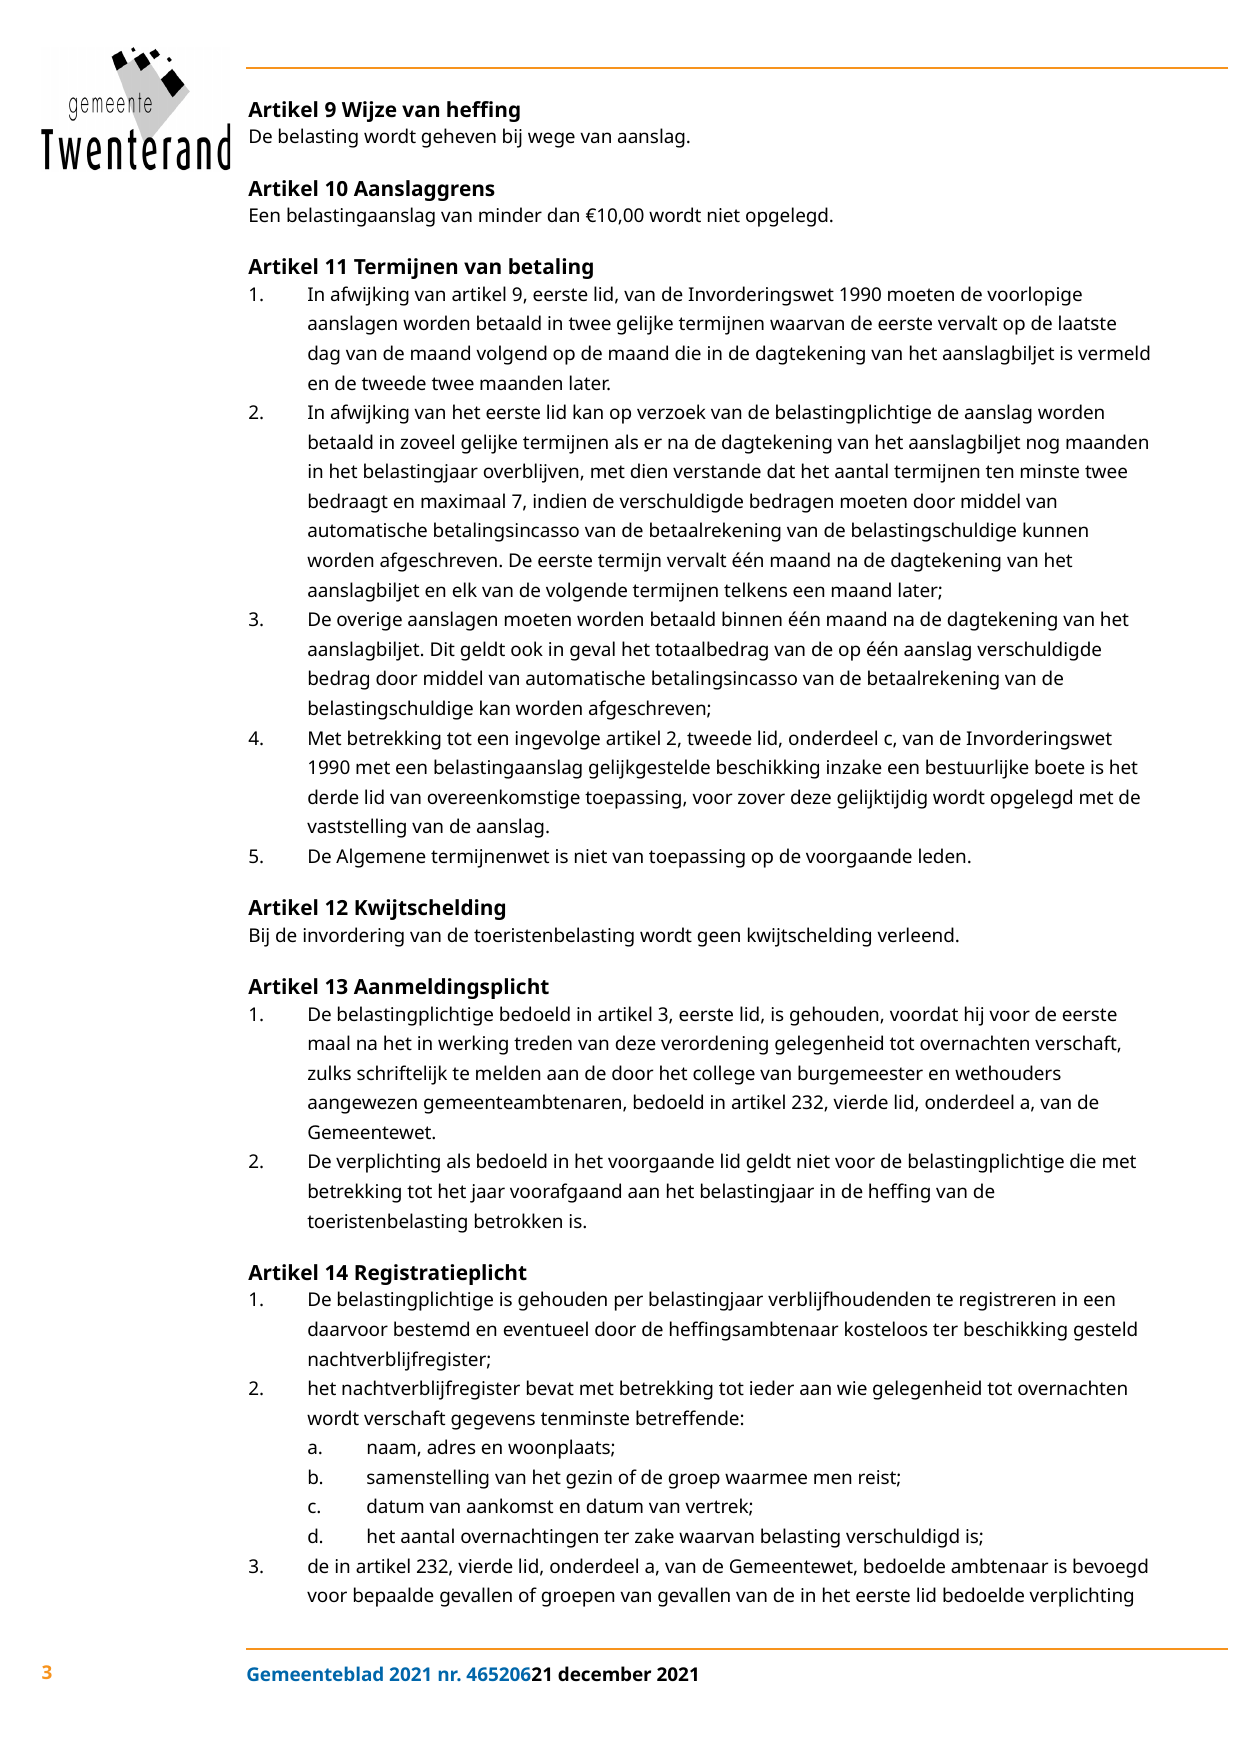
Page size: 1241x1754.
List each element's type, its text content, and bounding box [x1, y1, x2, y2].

text De belasting wordt geheven bij wege van aanslag. [248, 123, 1152, 149]
list In afwijking van artikel 9, eerste lid, van de Invorderingswet 1990 moeten de voorlopige aanslagen worden betaald in twee gelijke termijnen waarvan de eerste vervalt op de laatste dag van de maand volgend op de maand die in de dagtekening van het aanslagbiljet is vermeld en de tweede twee maanden later. [248, 281, 1152, 395]
list De overige aanslagen moeten worden betaald binnen één maand na de dagtekening van het aanslagbiljet. Dit geldt ook in geval het totaalbedrag van de op één aanslag verschuldigde bedrag door middel van automatische betalingsincasso van de betaalrekening van de belastingschuldige kan worden afgeschreven; [248, 606, 1152, 721]
list datum van aankomst en datum van vertrek; [307, 1494, 1152, 1519]
list het aantal overnachtingen ter zake waarvan belasting verschuldigd is; [307, 1523, 1152, 1549]
text Artikel 13 Aanmeldingsplicht [248, 972, 1152, 1001]
list De belastingplichtige bedoeld in artikel 3, eerste lid, is gehouden, voordat hij voor de eerste maal na het in werking treden van deze verordening gelegenheid tot overnachten verschaft, zulks schriftelijk te melden aan de door het college van burgemeester en wethouders aangewezen gemeenteambtenaren, bedoeld in artikel 232, vierde lid, onderdeel a, van de Gemeentewet. [248, 1001, 1152, 1145]
list samenstelling van het gezin of de groep waarmee men reist; [307, 1464, 1152, 1490]
text Artikel 11 Termijnen van betaling [248, 252, 1152, 281]
list De Algemene termijnenwet is niet van toepassing op de voorgaande leden. [248, 843, 1152, 869]
text Bij de invordering van de toeristenbelasting wordt geen kwijtschelding verleend. [248, 922, 1152, 948]
list Met betrekking tot een ingevolge artikel 2, tweede lid, onderdeel c, van de Invorderingswet 1990 met een belastingaanslag gelijkgestelde beschikking inzake een bestuurlijke boete is het derde lid van overeenkomstige toepassing, voor zover deze gelijktijdig wordt opgelegd met de vaststelling van de aanslag. [248, 725, 1152, 839]
text Een belastingaanslag van minder dan €10,00 wordt niet opgelegd. [248, 202, 1152, 228]
list de in artikel 232, vierde lid, onderdeel a, van de Gemeentewet, bedoelde ambtenaar is bevoegd voor bepaalde gevallen of groepen van gevallen van de in het eerste lid bedoelde verplichting [248, 1553, 1152, 1608]
text Artikel 12 Kwijtschelding [248, 893, 1152, 922]
text Artikel 10 Aanslaggrens [248, 174, 1152, 202]
list De belastingplichtige is gehouden per belastingjaar verblijfhoudenden te registreren in een daarvoor bestemd en eventueel door de heffingsambtenaar kosteloos ter beschikking gesteld nachtverblijfregister; [248, 1287, 1152, 1372]
text Artikel 14 Registratieplicht [248, 1258, 1152, 1287]
list het nachtverblijfregister bevat met betrekking tot ieder aan wie gelegenheid tot overnachten wordt verschaft gegevens tenminste betreffende: [248, 1375, 1152, 1431]
list De verplichting als bedoeld in het voorgaande lid geldt niet voor de belastingplichtige die met betrekking tot het jaar voorafgaand aan het belastingjaar in de heffing van de toeristenbelasting betrokken is. [248, 1149, 1152, 1233]
text Artikel 9 Wijze van heffing [248, 95, 1152, 123]
list In afwijking van het eerste lid kan op verzoek van de belastingplichtige de aanslag worden betaald in zoveel gelijke termijnen als er na de dagtekening van het aanslagbiljet nog maanden in het belastingjaar overblijven, met dien verstande dat het aantal termijnen ten minste twee bedraagt en maximaal 7, indien de verschuldigde bedragen moeten door middel van automatische betalingsincasso van de betaalrekening van de belastingschuldige kunnen worden afgeschreven. De eerste termijn vervalt één maand na de dagtekening van het aanslagbiljet en elk van de volgende termijnen telkens een maand later; [248, 399, 1152, 602]
list naam, adres en woonplaats; [307, 1434, 1152, 1460]
picture [41, 47, 231, 172]
